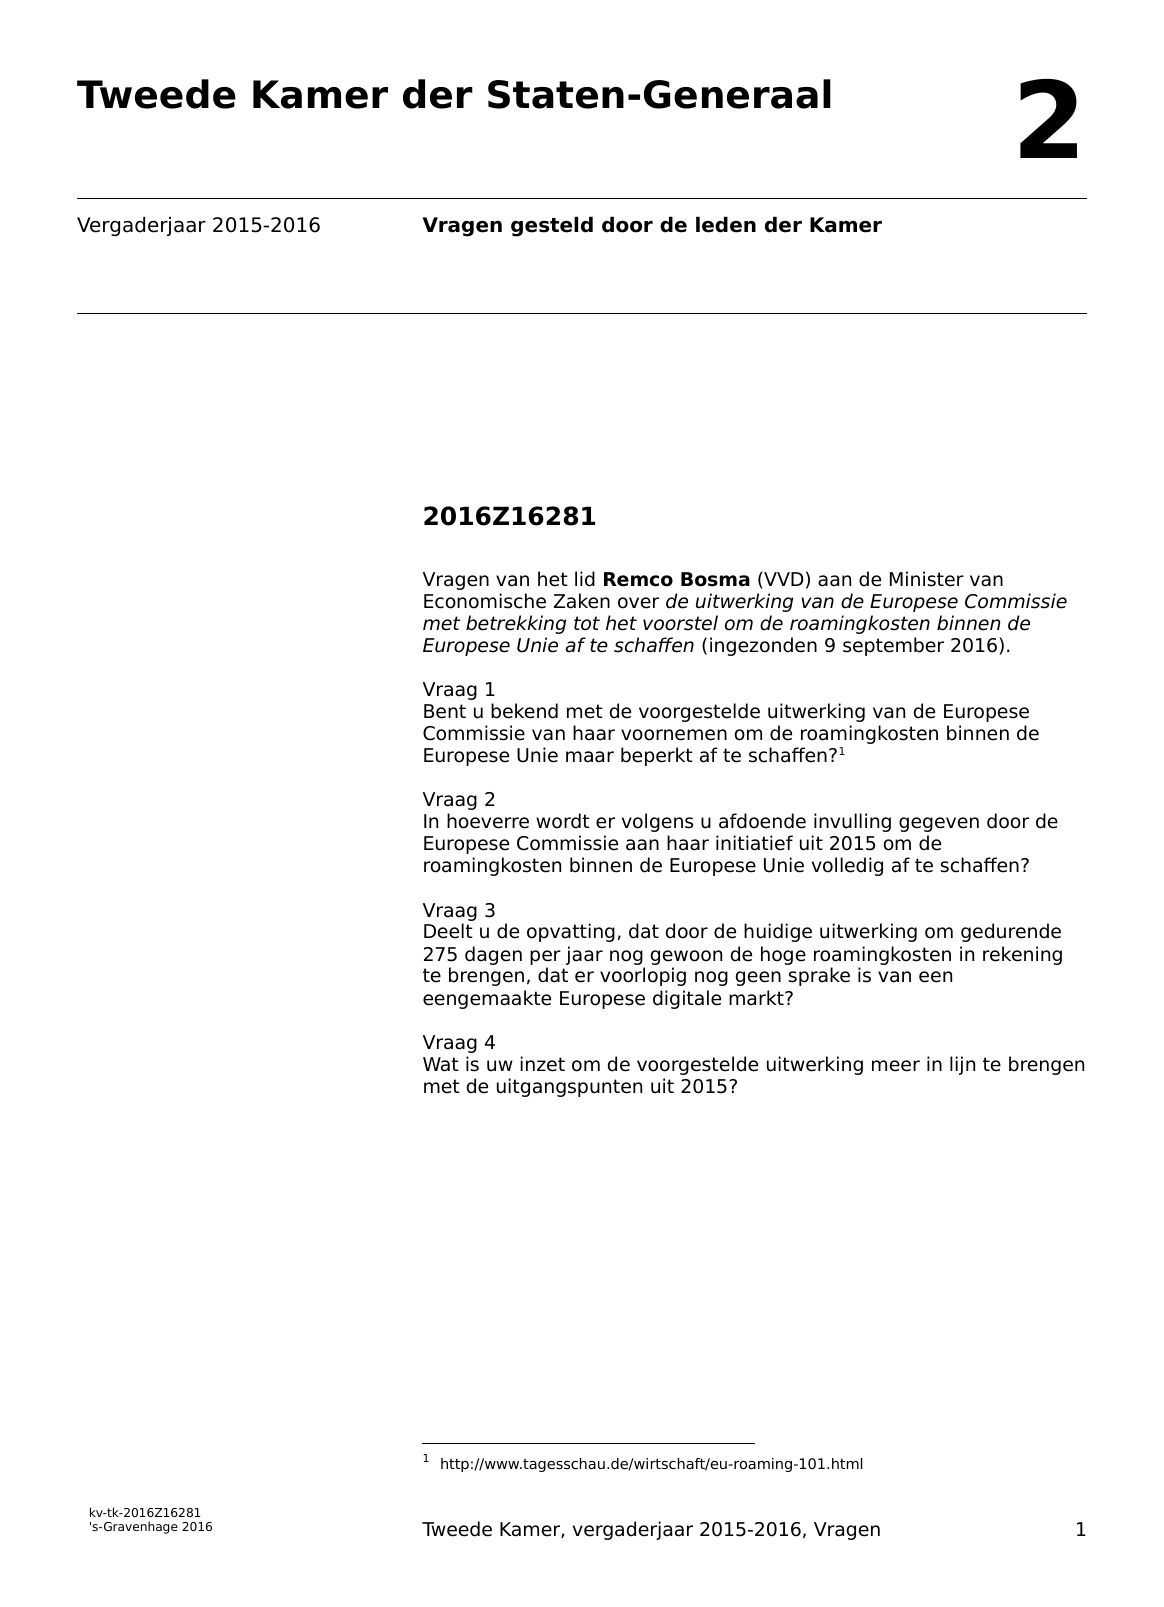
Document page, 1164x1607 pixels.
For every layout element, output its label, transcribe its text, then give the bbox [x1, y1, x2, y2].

text Vraag 3 [422, 899, 1087, 921]
table_cell Vragen gesteld door de leden der Kamer [422, 199, 1087, 313]
text kv-tk-2016Z16281 [88, 1506, 323, 1520]
text Vraag 4 [422, 1032, 1087, 1053]
text Wat is uw inzet om de voorgestelde uitwerking meer in lijn te brengen met de uitgangspunten uit 2015? [422, 1053, 1087, 1097]
table_header Tweede Kamer der Staten-Generaal [77, 59, 886, 198]
text 's-Gravenhage 2016 [88, 1520, 323, 1534]
table_header 2 [886, 59, 1087, 198]
text http://www.tagesschau.de/wirtschaft/eu-roaming-101.html [422, 1452, 1087, 1474]
text Vragen van het lid Remco Bosma (VVD) aan de Minister van Economische Zaken over de uitwerking van de Europese Commissie met betrekking tot het voorstel om de roamingkosten binnen de Europese Unie af te schaffen (ingezonden 9 september 2016). [422, 569, 1087, 657]
text 2016Z16281 [422, 502, 1087, 531]
text In hoeverre wordt er volgens u afdoende invulling gegeven door de Europese Commissie aan haar initiatief uit 2015 om de roamingkosten binnen de Europese Unie volledig af te schaffen? [422, 811, 1087, 877]
text Deelt u de opvatting, dat door de huidige uitwerking om gedurende 275 dagen per jaar nog gewoon de hoge roamingkosten in rekening te brengen, dat er voorlopig nog geen sprake is van een eengemaakte Europese digitale markt? [422, 921, 1087, 1009]
text Vraag 1 [422, 679, 1087, 701]
text Bent u bekend met de voorgestelde uitwerking van de Europese Commissie van haar voornemen om de roamingkosten binnen de Europese Unie maar beperkt af te schaffen? [422, 701, 1087, 767]
table_cell Vergaderjaar 2015-2016 [77, 199, 422, 313]
text Vraag 2 [422, 789, 1087, 811]
